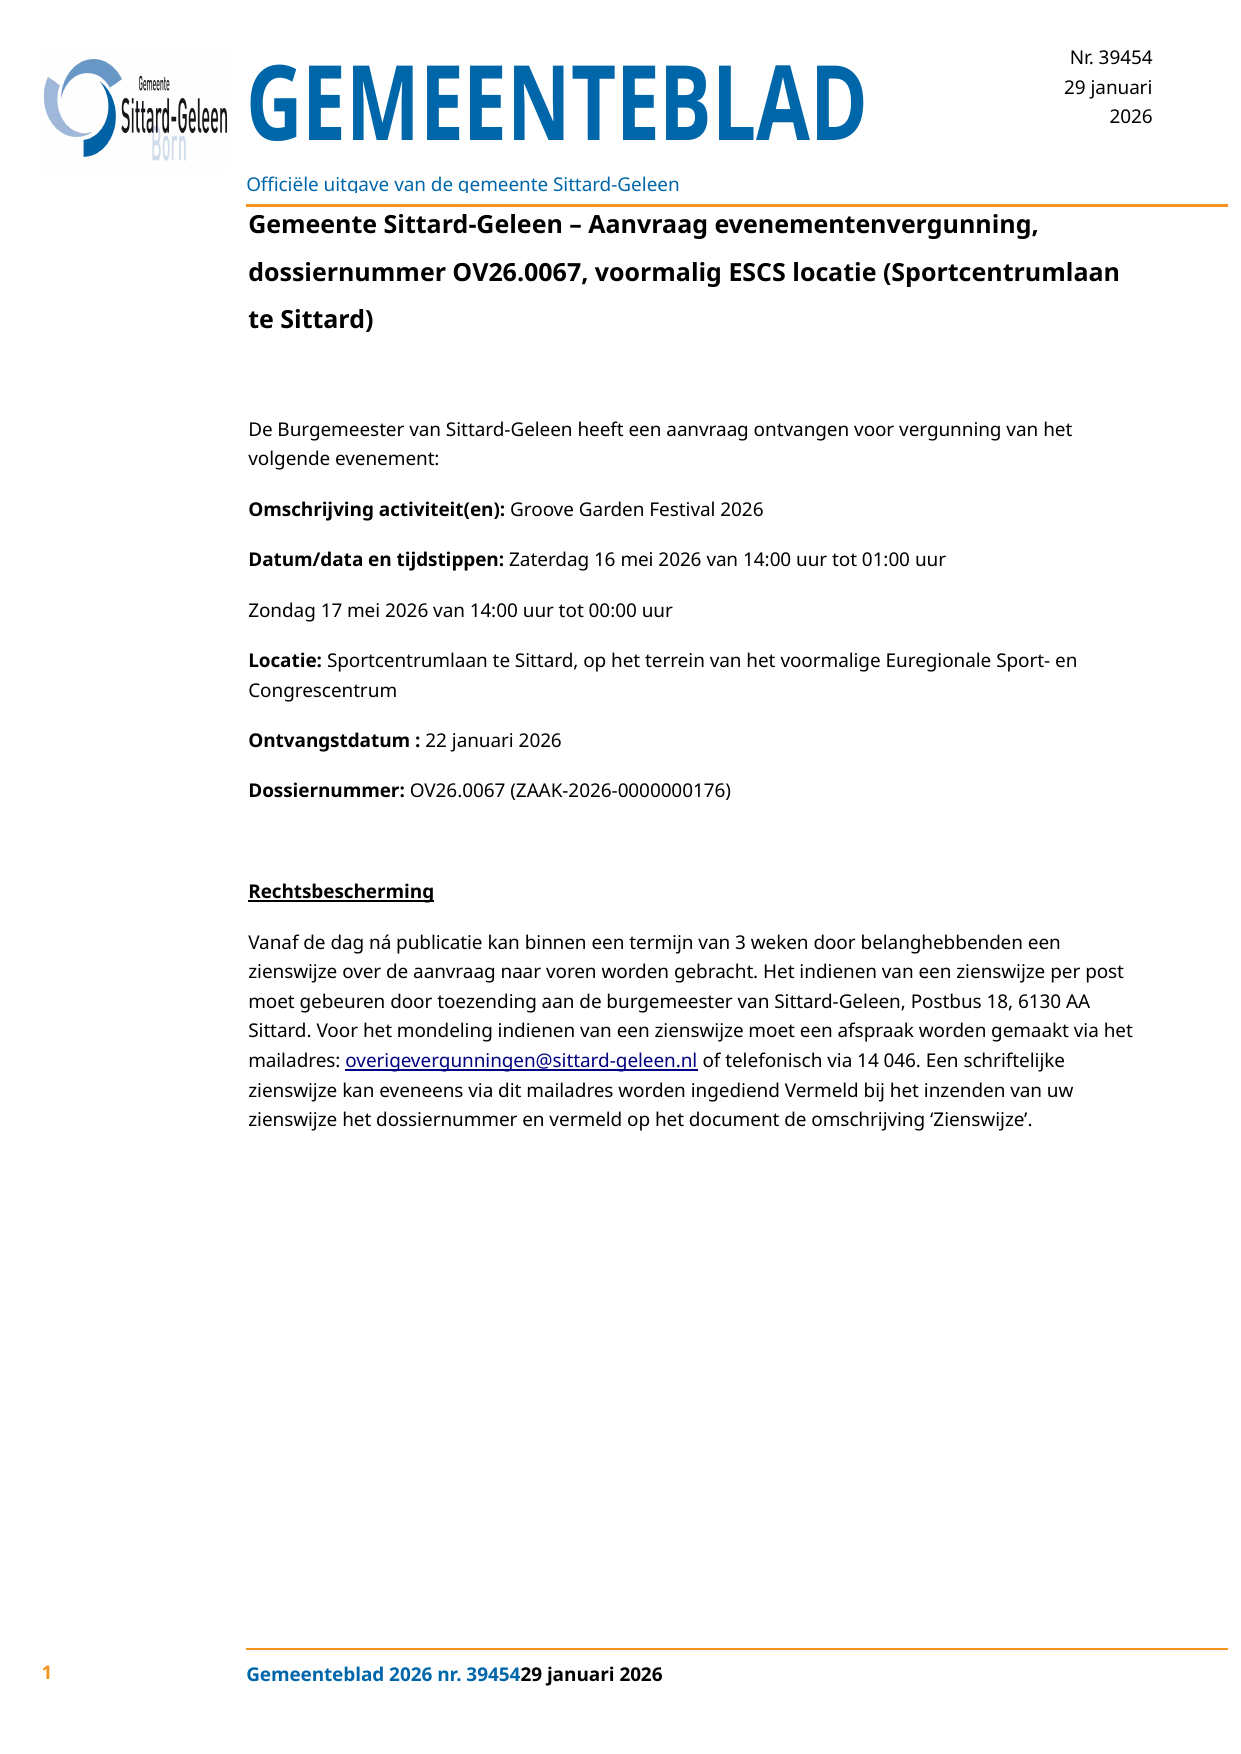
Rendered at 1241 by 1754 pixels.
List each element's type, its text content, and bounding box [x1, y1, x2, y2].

text Dossiernummer: OV26.0067 (ZAAK-2026-0000000176) [248, 778, 1152, 803]
text De Burgemeester van Sittard-Geleen heeft een aanvraag ontvangen voor vergunning van het volgende evenement: [248, 416, 1152, 471]
text Gemeente Sittard-Geleen – Aanvraag evenementenvergunning, dossiernummer OV26.0067, voormalig ESCS locatie (Sportcentrumlaan te Sittard) [248, 207, 1152, 336]
picture [41, 47, 231, 172]
text Zondag 17 mei 2026 van 14:00 uur tot 00:00 uur [248, 597, 1152, 622]
text Locatie: Sportcentrumlaan te Sittard, op het terrein van het voormalige Euregionale Sport- en Congrescentrum [248, 647, 1152, 702]
text Ontvangstdatum : 22 januari 2026 [248, 727, 1152, 753]
text Omschrijving activiteit(en): Groove Garden Festival 2026 [248, 496, 1152, 522]
text Rechtsbescherming [248, 878, 1152, 904]
text Datum/data en tijdstippen: Zaterdag 16 mei 2026 van 14:00 uur tot 01:00 uur [248, 546, 1152, 572]
text Vanaf de dag ná publicatie kan binnen een termijn van 3 weken door belanghebbenden een zienswijze over de aanvraag naar voren worden gebracht. Het indienen van een zienswijze per post moet gebeuren door toezending aan de burgemeester van Sittard-Geleen, Postbus 18, 6130 AA Sittard. Voor het mondeling indienen van een zienswijze moet een afspraak worden gemaakt via het mailadres: overigevergunningen@sittard-geleen.nl of telefonisch via 14 046. Een schriftelijke zienswijze kan eveneens via dit mailadres worden ingediend Vermeld bij het inzenden van uw zienswijze het dossiernummer en vermeld op het document de omschrijving ‘Zienswijze’. [248, 929, 1152, 1132]
